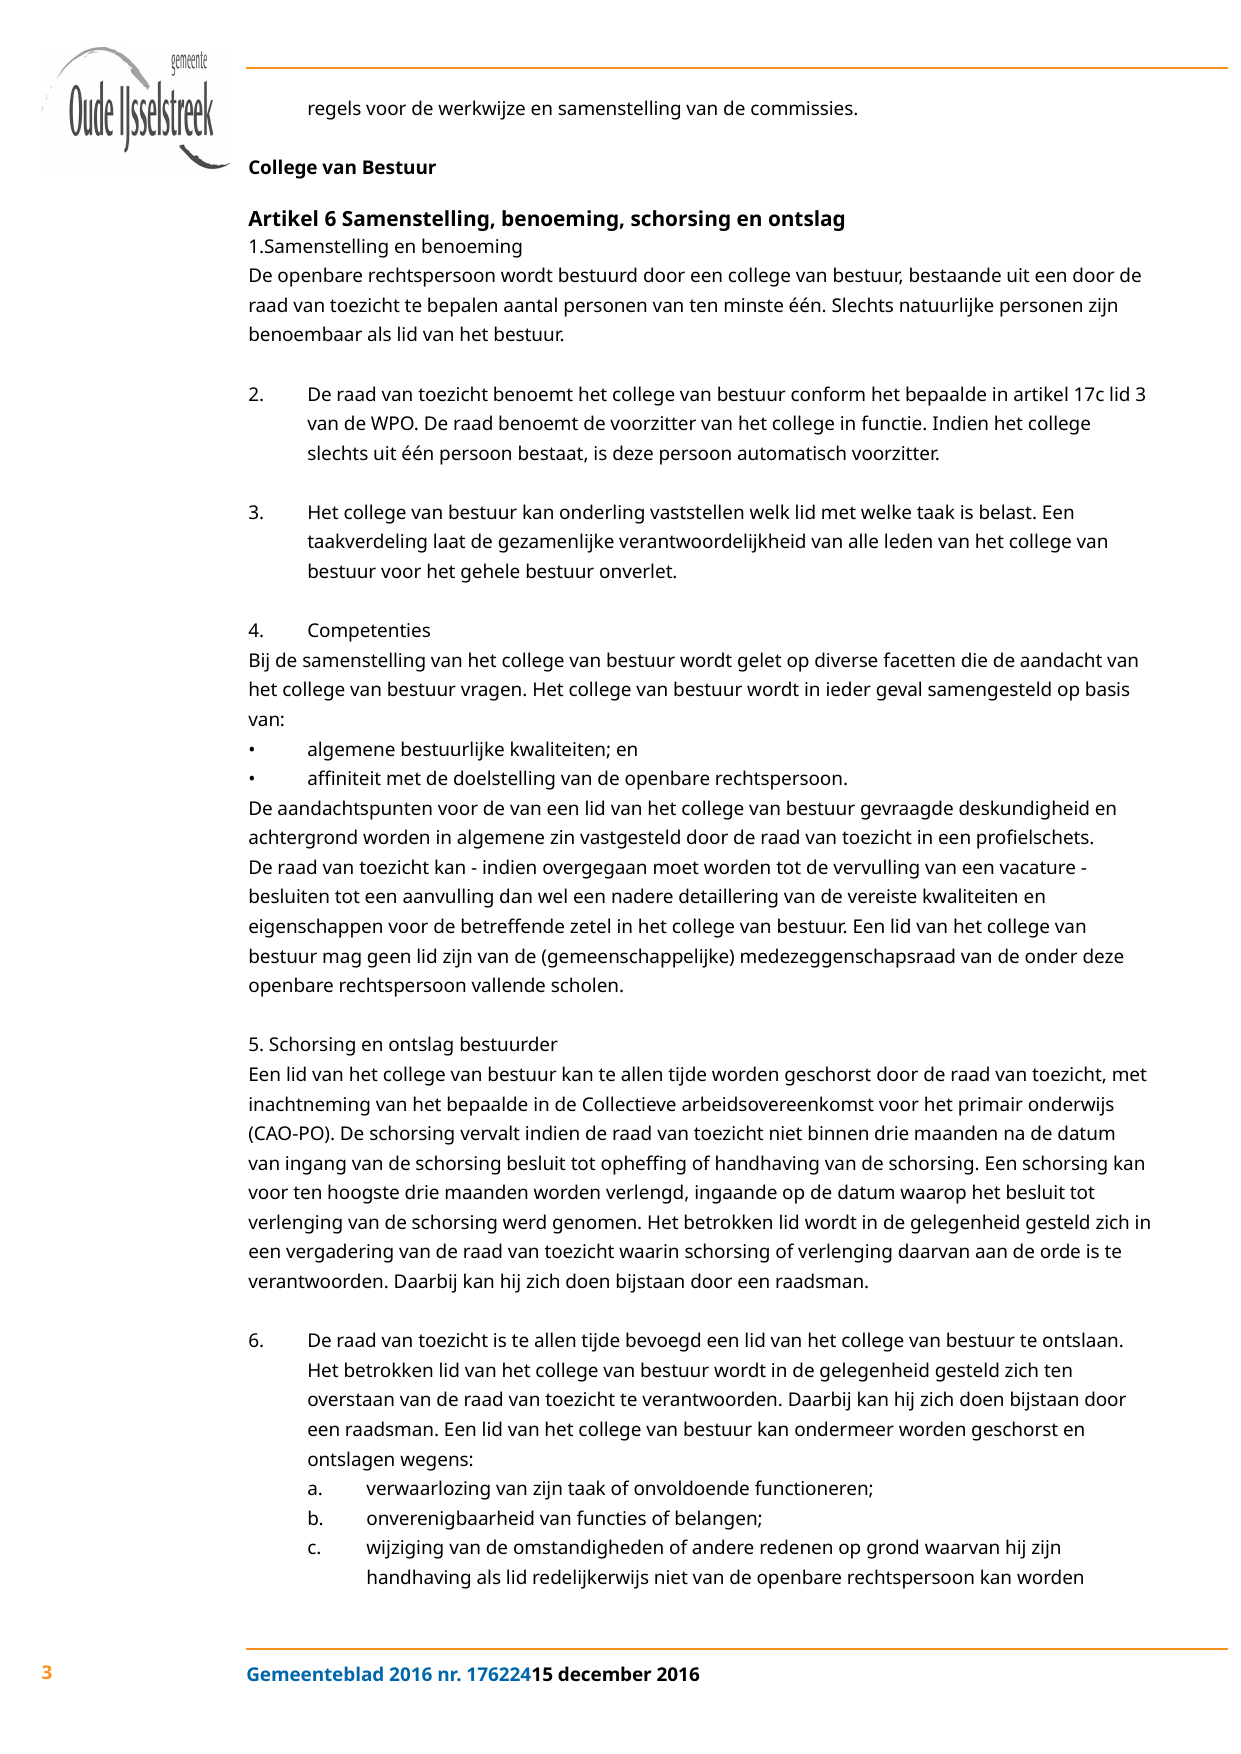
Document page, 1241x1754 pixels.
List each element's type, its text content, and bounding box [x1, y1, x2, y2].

text De raad van toezicht kan - indien overgegaan moet worden tot de vervulling van een vacature - besluiten tot een aanvulling dan wel een nadere detaillering van de vereiste kwaliteiten en eigenschappen voor de betreffende zetel in het college van bestuur. Een lid van het college van bestuur mag geen lid zijn van de (gemeenschappelijke) medezeggenschapsraad van de onder deze openbare rechtspersoon vallende scholen. [248, 854, 1152, 998]
list affiniteit met de doelstelling van de openbare rechtspersoon. [248, 765, 1152, 791]
list De raad van toezicht benoemt het college van bestuur conform het bepaalde in artikel 17c lid 3 van de WPO. De raad benoemt de voorzitter van het college in functie. Indien het college slechts uit één persoon bestaat, is deze persoon automatisch voorzitter. [248, 381, 1152, 466]
list onverenigbaarheid van functies of belangen; [307, 1505, 1152, 1531]
list wijziging van de omstandigheden of andere redenen op grond waarvan hij zijn handhaving als lid redelijkerwijs niet van de openbare rechtspersoon kan worden [307, 1534, 1152, 1590]
text Artikel 6 Samenstelling, benoeming, schorsing en ontslag [248, 204, 1152, 233]
text Bij de samenstelling van het college van bestuur wordt gelet op diverse facetten die de aandacht van het college van bestuur vragen. Het college van bestuur wordt in ieder geval samengesteld op basis van: [248, 647, 1152, 732]
text College van Bestuur [248, 154, 1152, 180]
list algemene bestuurlijke kwaliteiten; en [248, 736, 1152, 761]
list regels voor de werkwijze en samenstelling van de commissies. [248, 95, 1152, 121]
list verwaarlozing van zijn taak of onvoldoende functioneren; [307, 1475, 1152, 1501]
list Competenties [248, 617, 1152, 643]
list De raad van toezicht is te allen tijde bevoegd een lid van het college van bestuur te ontslaan. Het betrokken lid van het college van bestuur wordt in de gelegenheid gesteld zich ten overstaan van de raad van toezicht te verantwoorden. Daarbij kan hij zich doen bijstaan door een raadsman. Een lid van het college van bestuur kan ondermeer worden geschorst en ontslagen wegens: [248, 1327, 1152, 1471]
text De aandachtspunten voor de van een lid van het college van bestuur gevraagde deskundigheid en achtergrond worden in algemene zin vastgesteld door de raad van toezicht in een profielschets. [248, 795, 1152, 850]
text De openbare rechtspersoon wordt bestuurd door een college van bestuur, bestaande uit een door de raad van toezicht te bepalen aantal personen van ten minste één. Slechts natuurlijke personen zijn benoembaar als lid van het bestuur. [248, 262, 1152, 347]
list Het college van bestuur kan onderling vaststellen welk lid met welke taak is belast. Een taakverdeling laat de gezamenlijke verantwoordelijkheid van alle leden van het college van bestuur voor het gehele bestuur onverlet. [248, 499, 1152, 584]
text 1.Samenstelling en benoeming [248, 233, 1152, 258]
text Een lid van het college van bestuur kan te allen tijde worden geschorst door de raad van toezicht, met inachtneming van het bepaalde in de Collectieve arbeidsovereenkomst voor het primair onderwijs (CAO-PO). De schorsing vervalt indien de raad van toezicht niet binnen drie maanden na de datum van ingang van de schorsing besluit tot opheffing of handhaving van de schorsing. Een schorsing kan voor ten hoogste drie maanden worden verlengd, ingaande op de datum waarop het besluit tot verlenging van de schorsing werd genomen. Het betrokken lid wordt in de gelegenheid gesteld zich in een vergadering van de raad van toezicht waarin schorsing of verlenging daarvan aan de orde is te verantwoorden. Daarbij kan hij zich doen bijstaan door een raadsman. [248, 1061, 1152, 1294]
picture [41, 47, 231, 172]
text 5. Schorsing en ontslag bestuurder [248, 1032, 1152, 1057]
